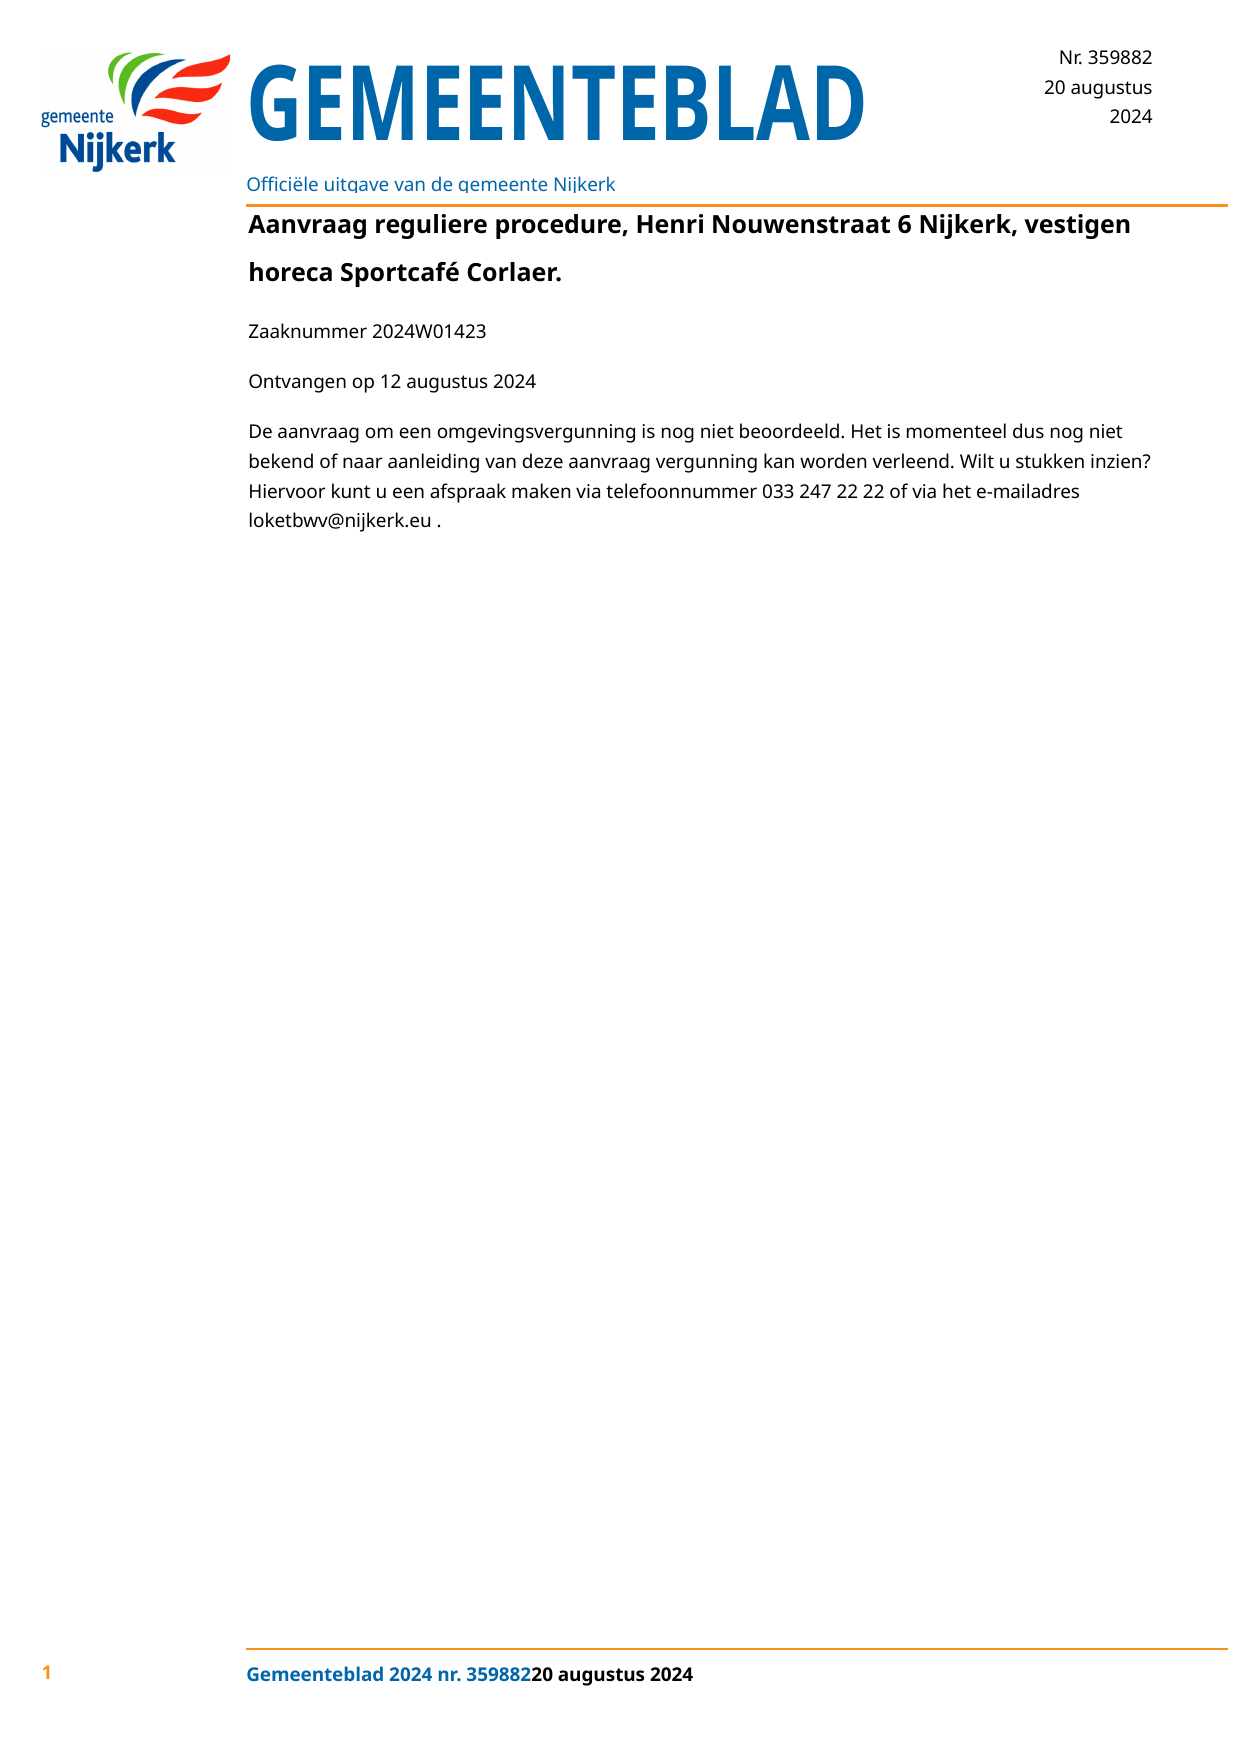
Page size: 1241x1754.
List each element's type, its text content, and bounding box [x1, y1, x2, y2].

text Aanvraag reguliere procedure, Henri Nouwenstraat 6 Nijkerk, vestigen horeca Sportcafé Corlaer. [248, 207, 1152, 288]
text De aanvraag om een omgevingsvergunning is nog niet beoordeeld. Het is momenteel dus nog niet bekend of naar aanleiding van deze aanvraag vergunning kan worden verleend. Wilt u stukken inzien? Hiervoor kunt u een afspraak maken via telefoonnummer 033 247 22 22 of via het e-mailadres loketbwv@nijkerk.eu . [248, 419, 1152, 533]
picture [41, 47, 231, 172]
text Zaaknummer 2024W01423 [248, 318, 1152, 344]
text Ontvangen op 12 augustus 2024 [248, 368, 1152, 394]
